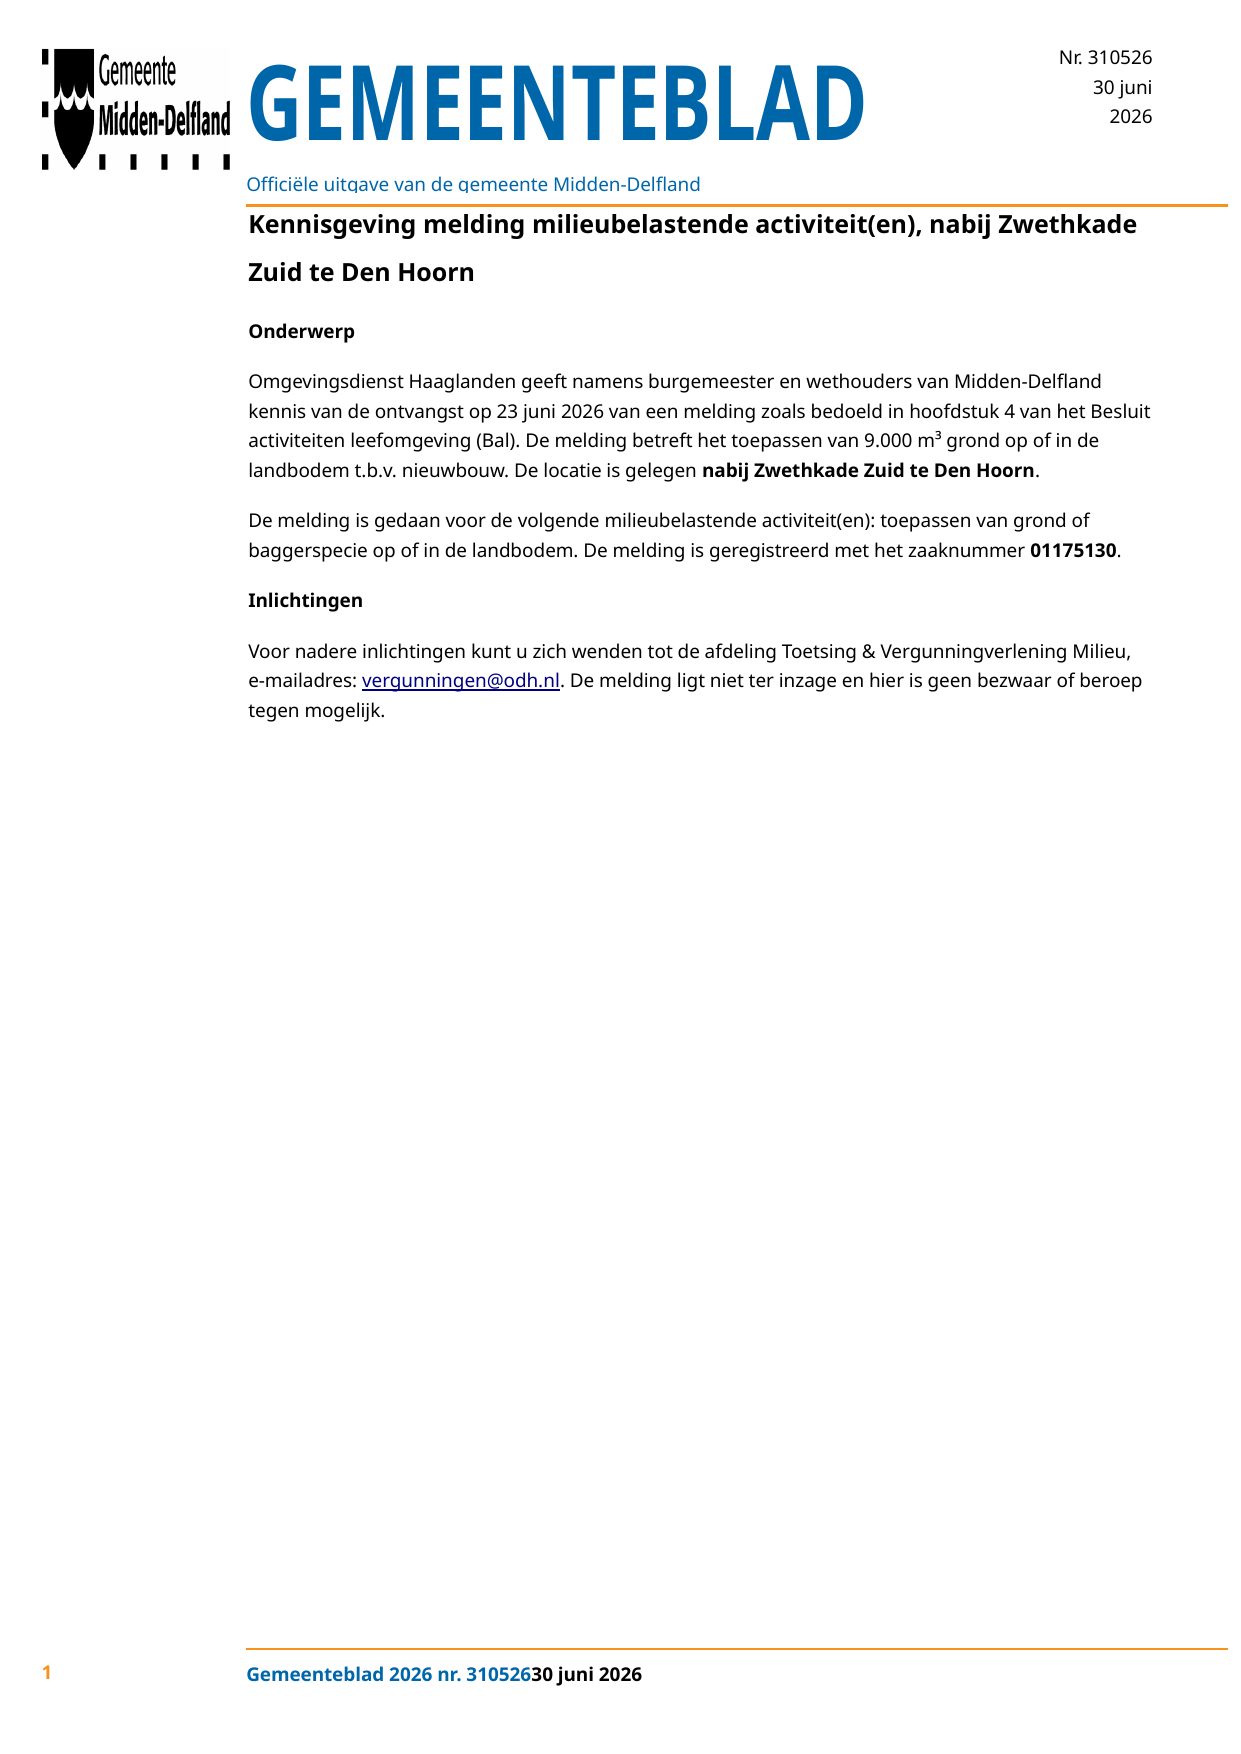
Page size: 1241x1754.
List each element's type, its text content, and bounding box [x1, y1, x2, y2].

text Inlichtingen [248, 587, 1152, 613]
text Kennisgeving melding milieubelastende activiteit(en), nabij Zwethkade Zuid te Den Hoorn [248, 207, 1152, 288]
text Omgevingsdienst Haaglanden geeft namens burgemeester en wethouders van Midden-Delfland kennis van de ontvangst op 23 juni 2026 van een melding zoals bedoeld in hoofdstuk 4 van het Besluit activiteiten leefomgeving (Bal). De melding betreft het toepassen van 9.000 m³ grond op of in de landbodem t.b.v. nieuwbouw. De locatie is gelegen nabij Zwethkade Zuid te Den Hoorn. [248, 368, 1152, 483]
text Voor nadere inlichtingen kunt u zich wenden tot de afdeling Toetsing & Vergunningverlening Milieu, e-mailadres: vergunningen@odh.nl. De melding ligt niet ter inzage en hier is geen bezwaar of beroep tegen mogelijk. [248, 638, 1152, 723]
text De melding is gedaan voor de volgende milieubelastende activiteit(en): toepassen van grond of baggerspecie op of in de landbodem. De melding is geregistreerd met het zaaknummer 01175130. [248, 507, 1152, 563]
picture [41, 47, 231, 172]
text Onderwerp [248, 318, 1152, 344]
